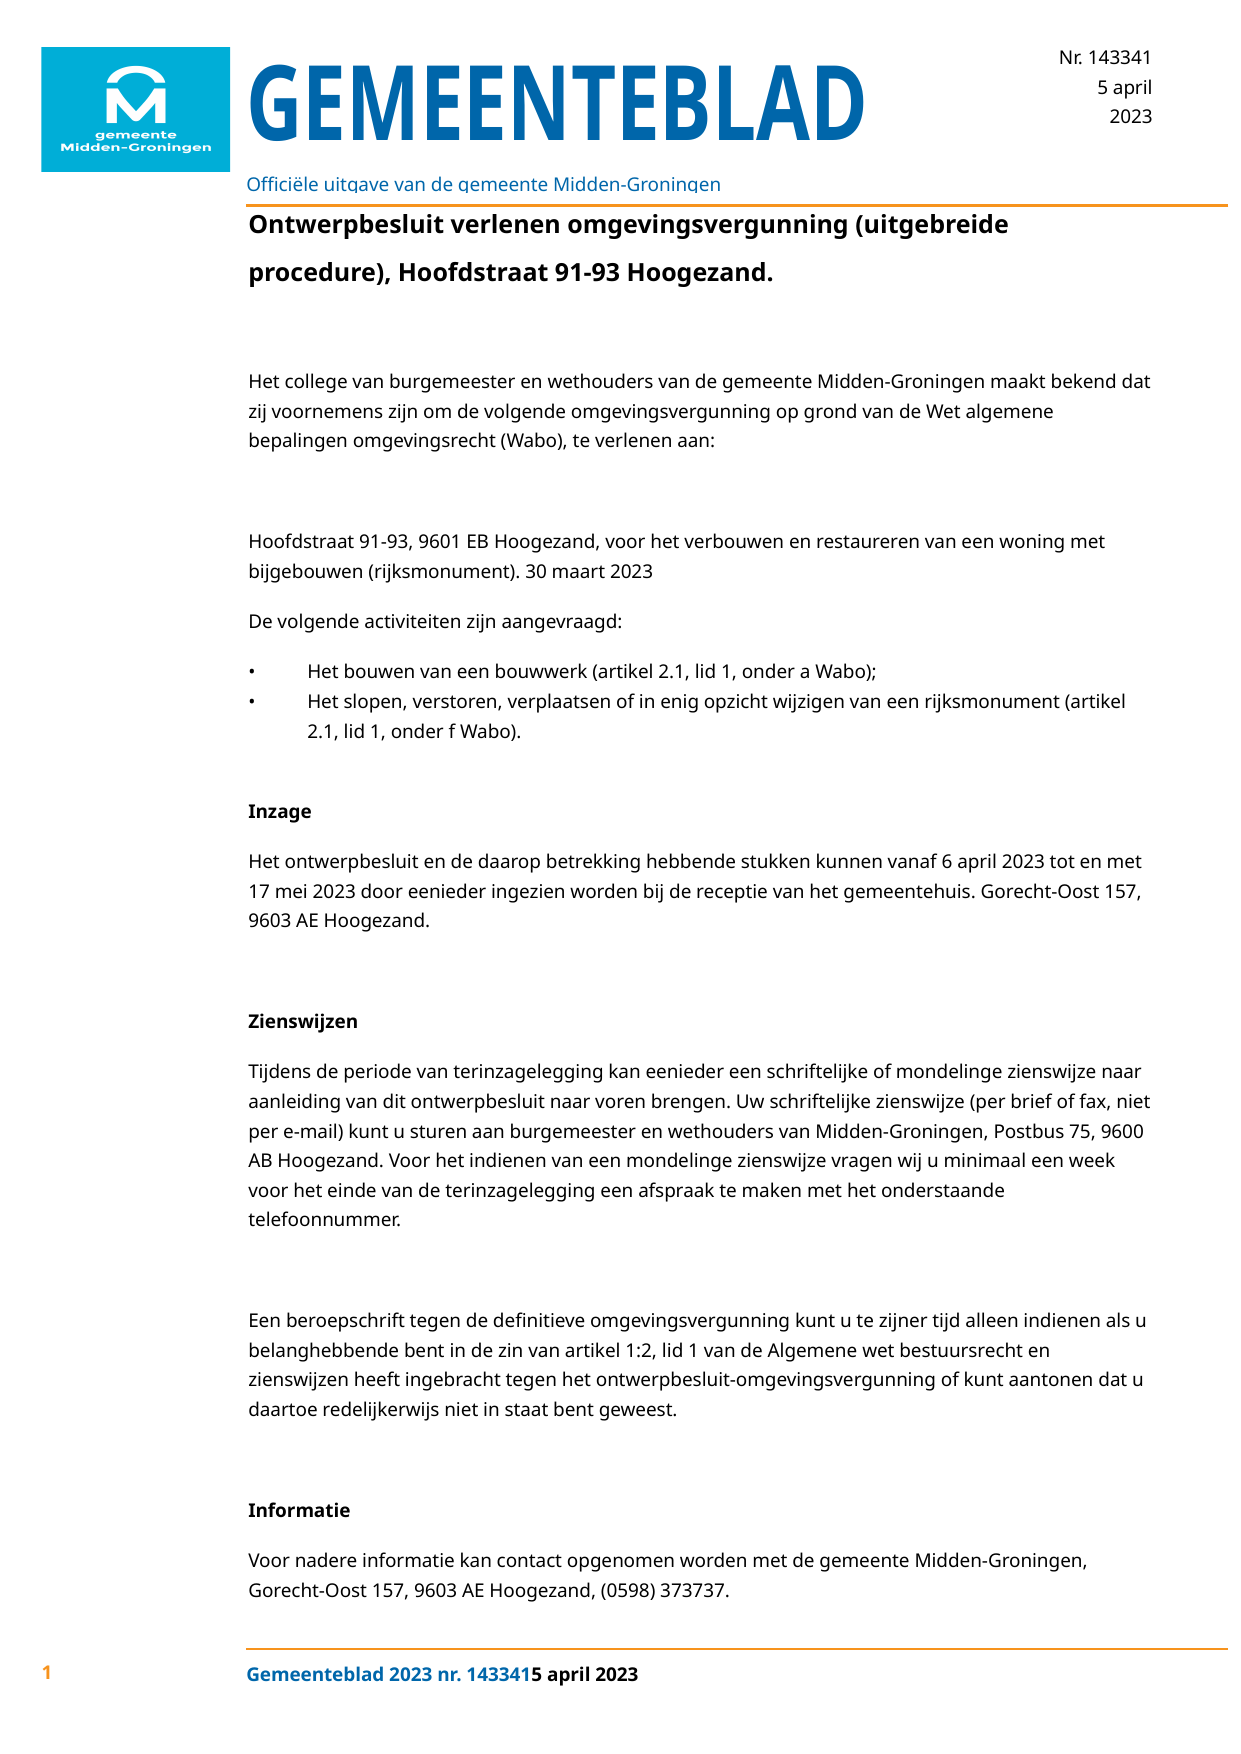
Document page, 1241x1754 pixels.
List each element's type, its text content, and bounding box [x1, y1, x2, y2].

text Tijdens de periode van terinzagelegging kan eenieder een schriftelijke of mondelinge zienswijze naar aanleiding van dit ontwerpbesluit naar voren brengen. Uw schriftelijke zienswijze (per brief of fax, niet per e-mail) kunt u sturen aan burgemeester en wethouders van Midden-Groningen, Postbus 75, 9600 AB Hoogezand. Voor het indienen van een mondelinge zienswijze vragen wij u minimaal een week voor het einde van de terinzagelegging een afspraak te maken met het onderstaande telefoonnummer. [248, 1059, 1152, 1232]
text Ontwerpbesluit verlenen omgevingsvergunning (uitgebreide procedure), Hoofdstraat 91-93 Hoogezand. [248, 207, 1152, 288]
text Inzage [248, 798, 1152, 824]
picture [108, 66, 164, 82]
text Informatie [248, 1497, 1152, 1523]
text Hoofdstraat 91-93, 9601 EB Hoogezand, voor het verbouwen en restaureren van een woning met bijgebouwen (rijksmonument). 30 maart 2023 [248, 528, 1152, 584]
text De volgende activiteiten zijn aangevraagd: [248, 608, 1152, 634]
list Het slopen, verstoren, verplaatsen of in enig opzicht wijzigen van een rijksmonument (artikel 2.1, lid 1, onder f Wabo). [248, 688, 1152, 744]
picture [107, 89, 165, 122]
text Een beroepschrift tegen de definitieve omgevingsvergunning kunt u te zijner tijd alleen indienen als u belanghebbende bent in de zin van artikel 1:2, lid 1 van de Algemene wet bestuursrecht en zienswijzen heeft ingebracht tegen het ontwerpbesluit-omgevingsvergunning of kunt aantonen dat u daartoe redelijkerwijs niet in staat bent geweest. [248, 1307, 1152, 1422]
list Het bouwen van een bouwwerk (artikel 2.1, lid 1, onder a Wabo); [248, 659, 1152, 684]
text Het college van burgemeester en wethouders van de gemeente Midden-Groningen maakt bekend dat zij voornemens zijn om de volgende omgevingsvergunning op grond van de Wet algemene bepalingen omgevingsrecht (Wabo), te verlenen aan: [248, 368, 1152, 453]
picture [184, 146, 190, 153]
text Het ontwerpbesluit en de daarop betrekking hebbende stukken kunnen vanaf 6 april 2023 tot en met 17 mei 2023 door eenieder ingezien worden bij de receptie van het gemeentehuis. Gorecht-Oost 157, 9603 AE Hoogezand. [248, 848, 1152, 933]
text Voor nadere informatie kan contact opgenomen worden met de gemeente Midden-Groningen, Gorecht-Oost 157, 9603 AE Hoogezand, (0598) 373737. [248, 1547, 1152, 1603]
text Zienswijzen [248, 1008, 1152, 1034]
